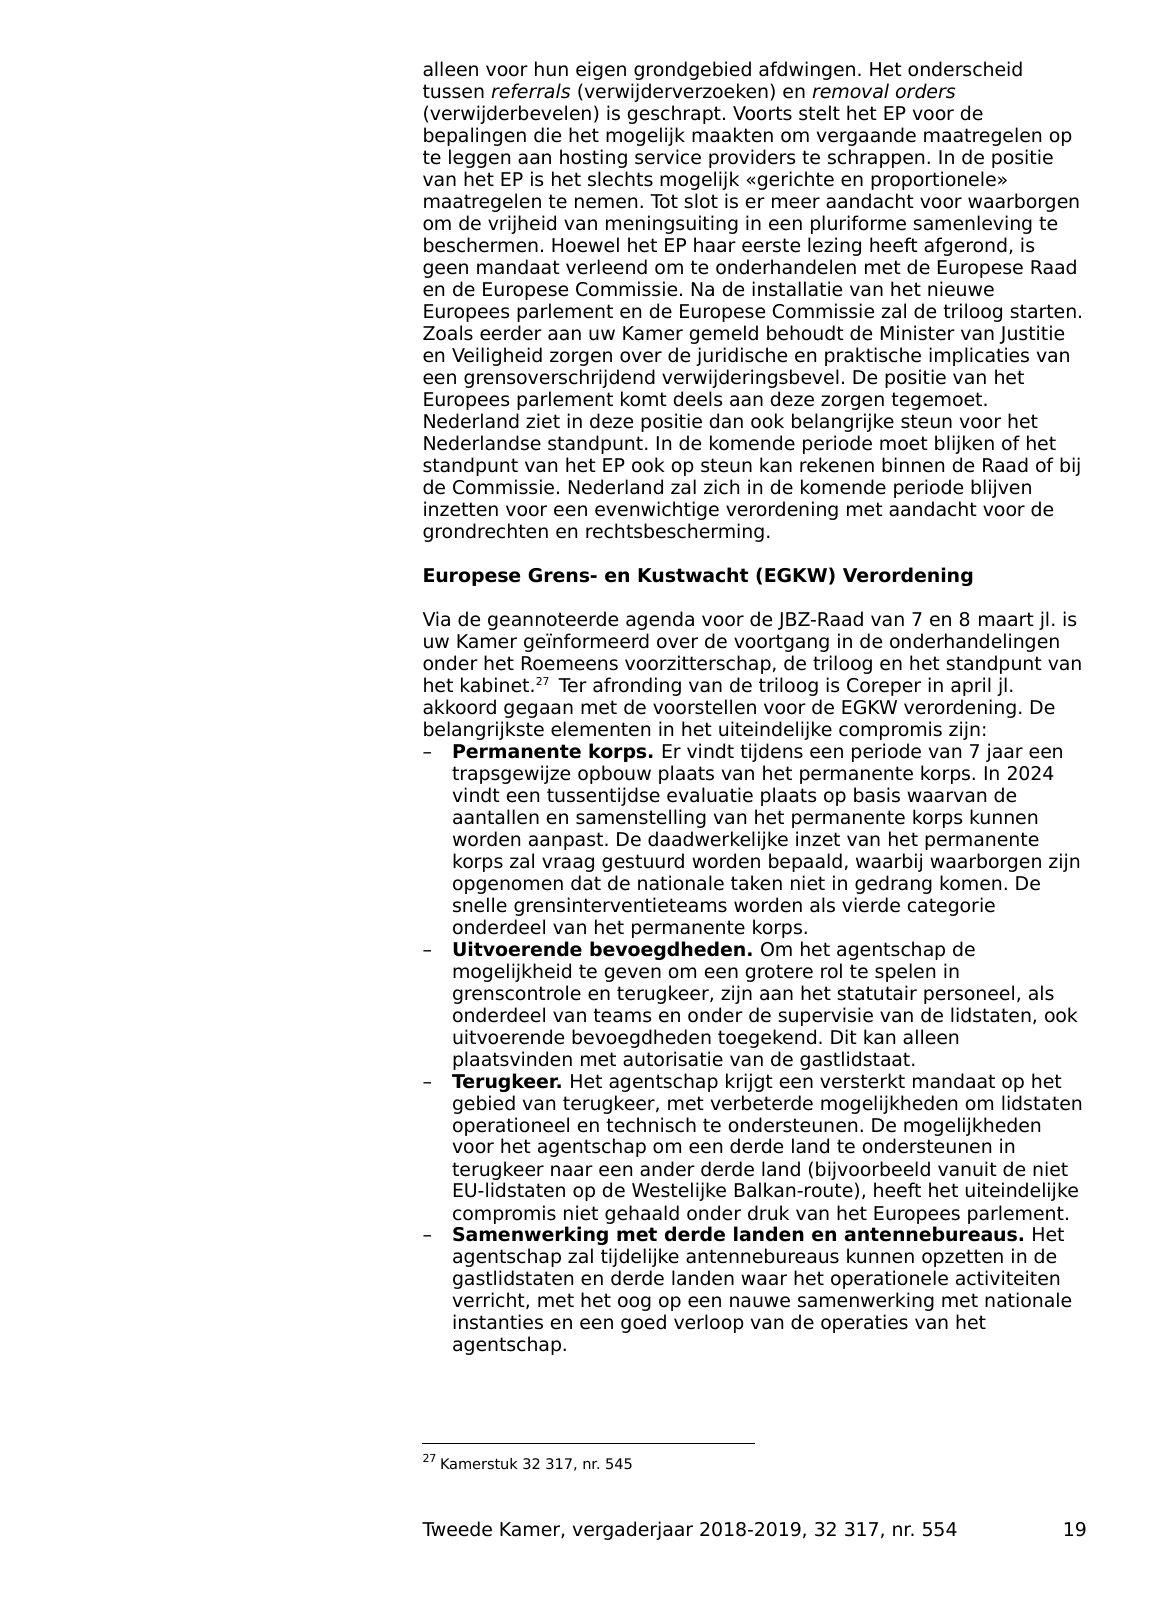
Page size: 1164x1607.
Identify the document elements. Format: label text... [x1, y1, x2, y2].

text – Terugkeer. Het agentschap krijgt een versterkt mandaat op het gebied van terugkeer, met verbeterde mogelijkheden om lidstaten operationeel en technisch te ondersteunen. De mogelijkheden voor het agentschap om een derde land te ondersteunen in terugkeer naar een ander derde land (bijvoorbeeld vanuit de niet EU-lidstaten op de Westelijke Balkan-route), heeft het uiteindelijke compromis niet gehaald onder druk van het Europees parlement. [422, 1071, 1087, 1224]
subtitle Europese Grens- en Kustwacht (EGKW) Verordening [422, 565, 1087, 587]
text – Uitvoerende bevoegdheden. Om het agentschap de mogelijkheid te geven om een grotere rol te spelen in grenscontrole en terugkeer, zijn aan het statutair personeel, als onderdeel van teams en onder de supervisie van de lidstaten, ook uitvoerende bevoegdheden toegekend. Dit kan alleen plaatsvinden met autorisatie van de gastlidstaat. [422, 939, 1087, 1071]
text – Permanente korps. Er vindt tijdens een periode van 7 jaar een trapsgewijze opbouw plaats van het permanente korps. In 2024 vindt een tussentijdse evaluatie plaats op basis waarvan de aantallen en samenstelling van het permanente korps kunnen worden aanpast. De daadwerkelijke inzet van het permanente korps zal vraag gestuurd worden bepaald, waarbij waarborgen zijn opgenomen dat de nationale taken niet in gedrang komen. De snelle grensinterventieteams worden als vierde categorie onderdeel van het permanente korps. [422, 741, 1087, 939]
text alleen voor hun eigen grondgebied afdwingen. Het onderscheid tussen referrals (verwijderverzoeken) en removal orders (verwijderbevelen) is geschrapt. Voorts stelt het EP voor de bepalingen die het mogelijk maakten om vergaande maatregelen op te leggen aan hosting service providers te schrappen. In de positie van het EP is het slechts mogelijk «gerichte en proportionele» maatregelen te nemen. Tot slot is er meer aandacht voor waarborgen om de vrijheid van meningsuiting in een pluriforme samenleving te beschermen. Hoewel het EP haar eerste lezing heeft afgerond, is geen mandaat verleend om te onderhandelen met de Europese Raad en de Europese Commissie. Na de installatie van het nieuwe Europees parlement en de Europese Commissie zal de triloog starten. Zoals eerder aan uw Kamer gemeld behoudt de Minister van Justitie en Veiligheid zorgen over de juridische en praktische implicaties van een grensoverschrijdend verwijderingsbevel. De positie van het Europees parlement komt deels aan deze zorgen tegemoet. Nederland ziet in deze positie dan ook belangrijke steun voor het Nederlandse standpunt. In de komende periode moet blijken of het standpunt van het EP ook op steun kan rekenen binnen de Raad of bij de Commissie. Nederland zal zich in de komende periode blijven inzetten voor een evenwichtige verordening met aandacht voor de grondrechten en rechtsbescherming. [422, 59, 1087, 543]
text Via de geannoteerde agenda voor de JBZ-Raad van 7 en 8 maart jl. is uw Kamer geïnformeerd over de voortgang in de onderhandelingen onder het Roemeens voorzitterschap, de triloog en het standpunt van het kabinet. Ter afronding van de triloog is Coreper in april jl. akkoord gegaan met de voorstellen voor de EGKW verordening. De belangrijkste elementen in het uiteindelijke compromis zijn: [422, 609, 1087, 741]
text – Samenwerking met derde landen en antennebureaus. Het agentschap zal tijdelijke antennebureaus kunnen opzetten in de gastlidstaten en derde landen waar het operationele activiteiten verricht, met het oog op een nauwe samenwerking met nationale instanties en een goed verloop van de operaties van het agentschap. [422, 1224, 1087, 1356]
text Kamerstuk 32 317, nr. 545 [422, 1452, 1087, 1474]
